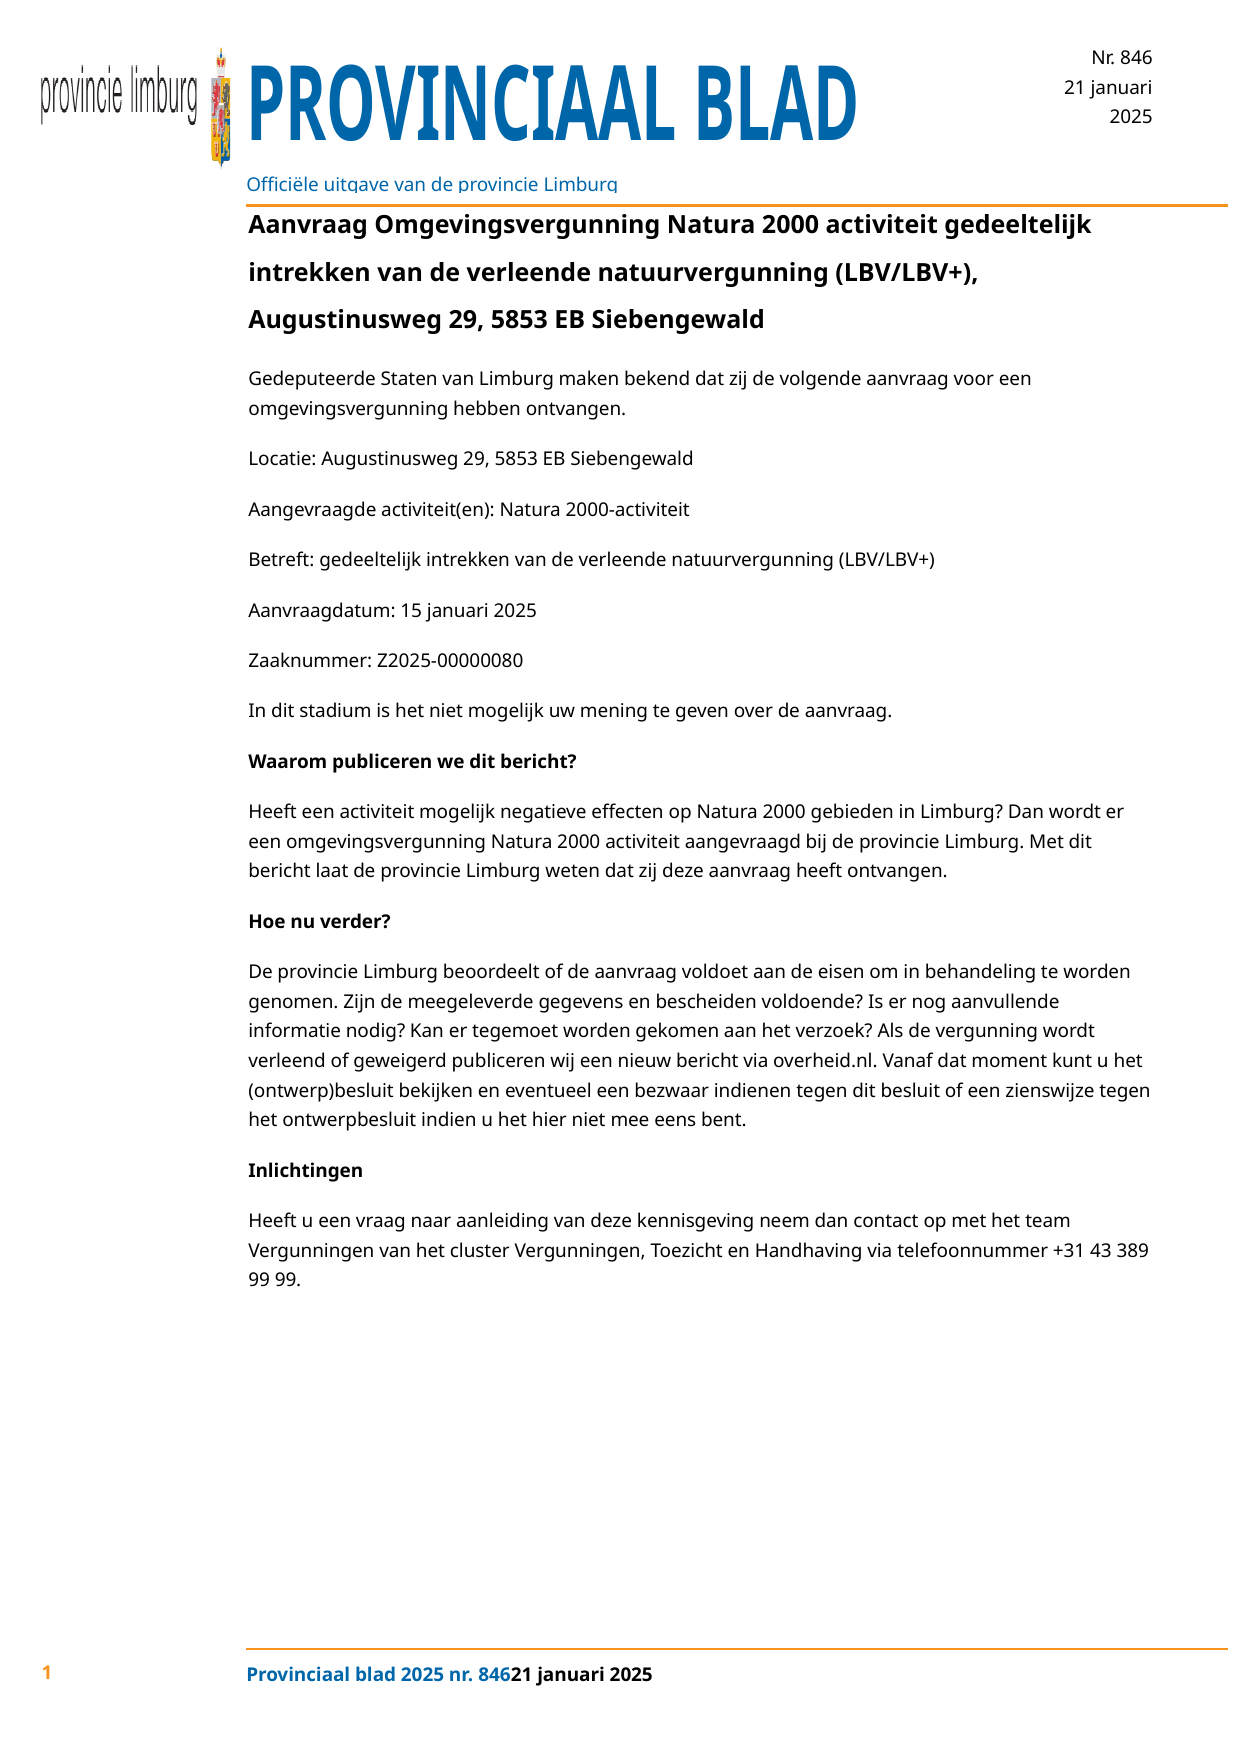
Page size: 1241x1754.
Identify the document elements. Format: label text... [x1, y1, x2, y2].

text Aangevraagde activiteit(en): Natura 2000-activiteit [248, 496, 1152, 522]
text Betreft: gedeeltelijk intrekken van de verleende natuurvergunning (LBV/LBV+) [248, 546, 1152, 572]
text Aanvraagdatum: 15 januari 2025 [248, 597, 1152, 622]
text Heeft u een vraag naar aanleiding van deze kennisgeving neem dan contact op met het team Vergunningen van het cluster Vergunningen, Toezicht en Handhaving via telefoonnummer +31 43 389 99 99. [248, 1207, 1152, 1292]
text De provincie Limburg beoordeelt of de aanvraag voldoet aan de eisen om in behandeling te worden genomen. Zijn de meegeleverde gegevens en bescheiden voldoende? Is er nog aanvullende informatie nodig? Kan er tegemoet worden gekomen aan het verzoek? Als de vergunning wordt verleend of geweigerd publiceren wij een nieuw bericht via overheid.nl. Vanaf dat moment kunt u het (ontwerp)besluit bekijken en eventueel een bezwaar indienen tegen dit besluit of een zienswijze tegen het ontwerpbesluit indien u het hier niet mee eens bent. [248, 958, 1152, 1132]
text Locatie: Augustinusweg 29, 5853 EB Siebengewald [248, 446, 1152, 471]
text Aanvraag Omgevingsvergunning Natura 2000 activiteit gedeeltelijk intrekken van de verleende natuurvergunning (LBV/LBV+), Augustinusweg 29, 5853 EB Siebengewald [248, 207, 1152, 336]
text Gedeputeerde Staten van Limburg maken bekend dat zij de volgende aanvraag voor een omgevingsvergunning hebben ontvangen. [248, 366, 1152, 421]
text In dit stadium is het niet mogelijk uw mening te geven over de aanvraag. [248, 698, 1152, 723]
text Hoe nu verder? [248, 908, 1152, 934]
text Zaaknummer: Z2025-00000080 [248, 647, 1152, 673]
text Heeft een activiteit mogelijk negatieve effecten op Natura 2000 gebieden in Limburg? Dan wordt er een omgevingsvergunning Natura 2000 activiteit aangevraagd bij de provincie Limburg. Met dit bericht laat de provincie Limburg weten dat zij deze aanvraag heeft ontvangen. [248, 798, 1152, 883]
picture [41, 47, 231, 172]
text Inlichtingen [248, 1157, 1152, 1182]
text Waarom publiceren we dit bericht? [248, 748, 1152, 774]
